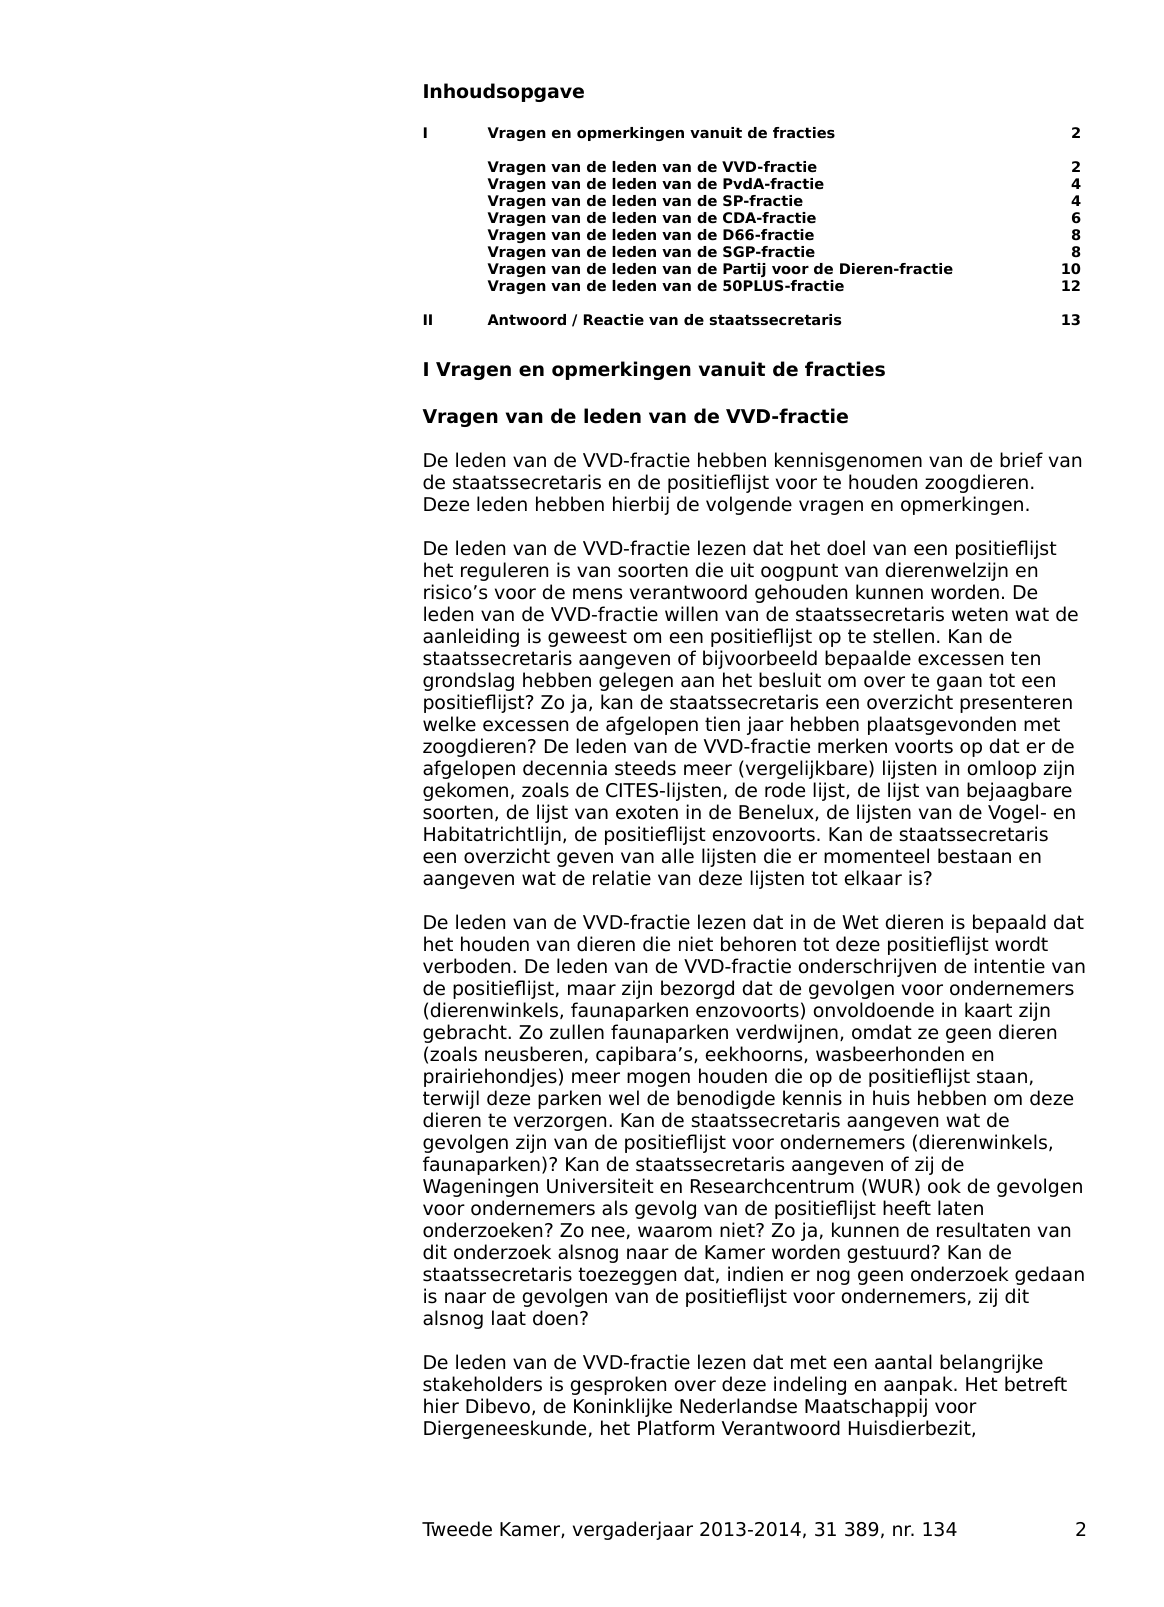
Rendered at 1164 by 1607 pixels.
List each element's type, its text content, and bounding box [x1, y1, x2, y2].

table_cell [481, 295, 1013, 312]
table_cell 6 [1013, 210, 1087, 227]
subtitle I Vragen en opmerkingen vanuit de fracties [422, 359, 1087, 381]
table_cell II [422, 312, 481, 329]
table_cell Vragen van de leden van de Partij voor de Dieren-fractie [481, 261, 1013, 278]
table_cell Vragen van de leden van de PvdA-fractie [481, 176, 1013, 193]
table_cell Vragen van de leden van de D66-fractie [481, 227, 1013, 244]
table_cell [422, 244, 481, 261]
text De leden van de VVD-fractie lezen dat het doel van een positieflijst het reguleren is van soorten die uit oogpunt van dierenwelzijn en risico’s voor de mens verantwoord gehouden kunnen worden. De leden van de VVD-fractie willen van de staatssecretaris weten wat de aanleiding is geweest om een positieflijst op te stellen. Kan de staatssecretaris aangeven of bijvoorbeeld bepaalde excessen ten grondslag hebben gelegen aan het besluit om over te gaan tot een positieflijst? Zo ja, kan de staatssecretaris een overzicht presenteren welke excessen de afgelopen tien jaar hebben plaatsgevonden met zoogdieren? De leden van de VVD-fractie merken voorts op dat er de afgelopen decennia steeds meer (vergelijkbare) lijsten in omloop zijn gekomen, zoals de CITES-lijsten, de rode lijst, de lijst van bejaagbare soorten, de lijst van exoten in de Benelux, de lijsten van de Vogel- en Habitatrichtlijn, de positieflijst enzovoorts. Kan de staatssecretaris een overzicht geven van alle lijsten die er momenteel bestaan en aangeven wat de relatie van deze lijsten tot elkaar is? [422, 538, 1087, 890]
table_cell [422, 159, 481, 176]
table_cell 12 [1013, 278, 1087, 295]
table_cell Vragen van de leden van de SGP-fractie [481, 244, 1013, 261]
table_header I [422, 125, 481, 142]
table_cell 8 [1013, 244, 1087, 261]
text De leden van de VVD-fractie lezen dat in de Wet dieren is bepaald dat het houden van dieren die niet behoren tot deze positieflijst wordt verboden. De leden van de VVD-fractie onderschrijven de intentie van de positieflijst, maar zijn bezorgd dat de gevolgen voor ondernemers (dierenwinkels, faunaparken enzovoorts) onvoldoende in kaart zijn gebracht. Zo zullen faunaparken verdwijnen, omdat ze geen dieren (zoals neusberen, capibara’s, eekhoorns, wasbeerhonden en prairiehondjes) meer mogen houden die op de positieflijst staan, terwijl deze parken wel de benodigde kennis in huis hebben om deze dieren te verzorgen. Kan de staatssecretaris aangeven wat de gevolgen zijn van de positieflijst voor ondernemers (dierenwinkels, faunaparken)? Kan de staatssecretaris aangeven of zij de Wageningen Universiteit en Researchcentrum (WUR) ook de gevolgen voor ondernemers als gevolg van de positieflijst heeft laten onderzoeken? Zo nee, waarom niet? Zo ja, kunnen de resultaten van dit onderzoek alsnog naar de Kamer worden gestuurd? Kan de staatssecretaris toezeggen dat, indien er nog geen onderzoek gedaan is naar de gevolgen van de positieflijst voor ondernemers, zij dit alsnog laat doen? [422, 912, 1087, 1329]
table_cell 10 [1013, 261, 1087, 278]
table_cell 8 [1013, 227, 1087, 244]
text De leden van de VVD-fractie hebben kennisgenomen van de brief van de staatssecretaris en de positieflijst voor te houden zoogdieren. Deze leden hebben hierbij de volgende vragen en opmerkingen. [422, 450, 1087, 516]
table_cell [422, 142, 481, 159]
table_cell Vragen van de leden van de CDA-fractie [481, 210, 1013, 227]
table_cell Vragen van de leden van de VVD-fractie [481, 159, 1013, 176]
table_cell [481, 142, 1013, 159]
table_cell 4 [1013, 193, 1087, 210]
table_cell 4 [1013, 176, 1087, 193]
table_cell [1013, 295, 1087, 312]
table_cell [422, 227, 481, 244]
table_cell Vragen van de leden van de 50PLUS-fractie [481, 278, 1013, 295]
table_header 2 [1013, 125, 1087, 142]
table_cell [422, 193, 481, 210]
table_cell [422, 261, 481, 278]
table_cell [422, 278, 481, 295]
subtitle Vragen van de leden van de VVD-fractie [422, 406, 1087, 428]
table_cell [1013, 142, 1087, 159]
text De leden van de VVD-fractie lezen dat met een aantal belangrijke stakeholders is gesproken over deze indeling en aanpak. Het betreft hier Dibevo, de Koninklijke Nederlandse Maatschappij voor Diergeneeskunde, het Platform Verantwoord Huisdierbezit, [422, 1352, 1087, 1440]
table_cell 13 [1013, 312, 1087, 329]
table_cell [422, 176, 481, 193]
table_cell [422, 295, 481, 312]
table_cell 2 [1013, 159, 1087, 176]
table_header Vragen en opmerkingen vanuit de fracties [481, 125, 1013, 142]
table_cell Vragen van de leden van de SP-fractie [481, 193, 1013, 210]
subtitle Inhoudsopgave [422, 81, 1087, 103]
table_cell [422, 210, 481, 227]
table_cell Antwoord / Reactie van de staatssecretaris [481, 312, 1013, 329]
